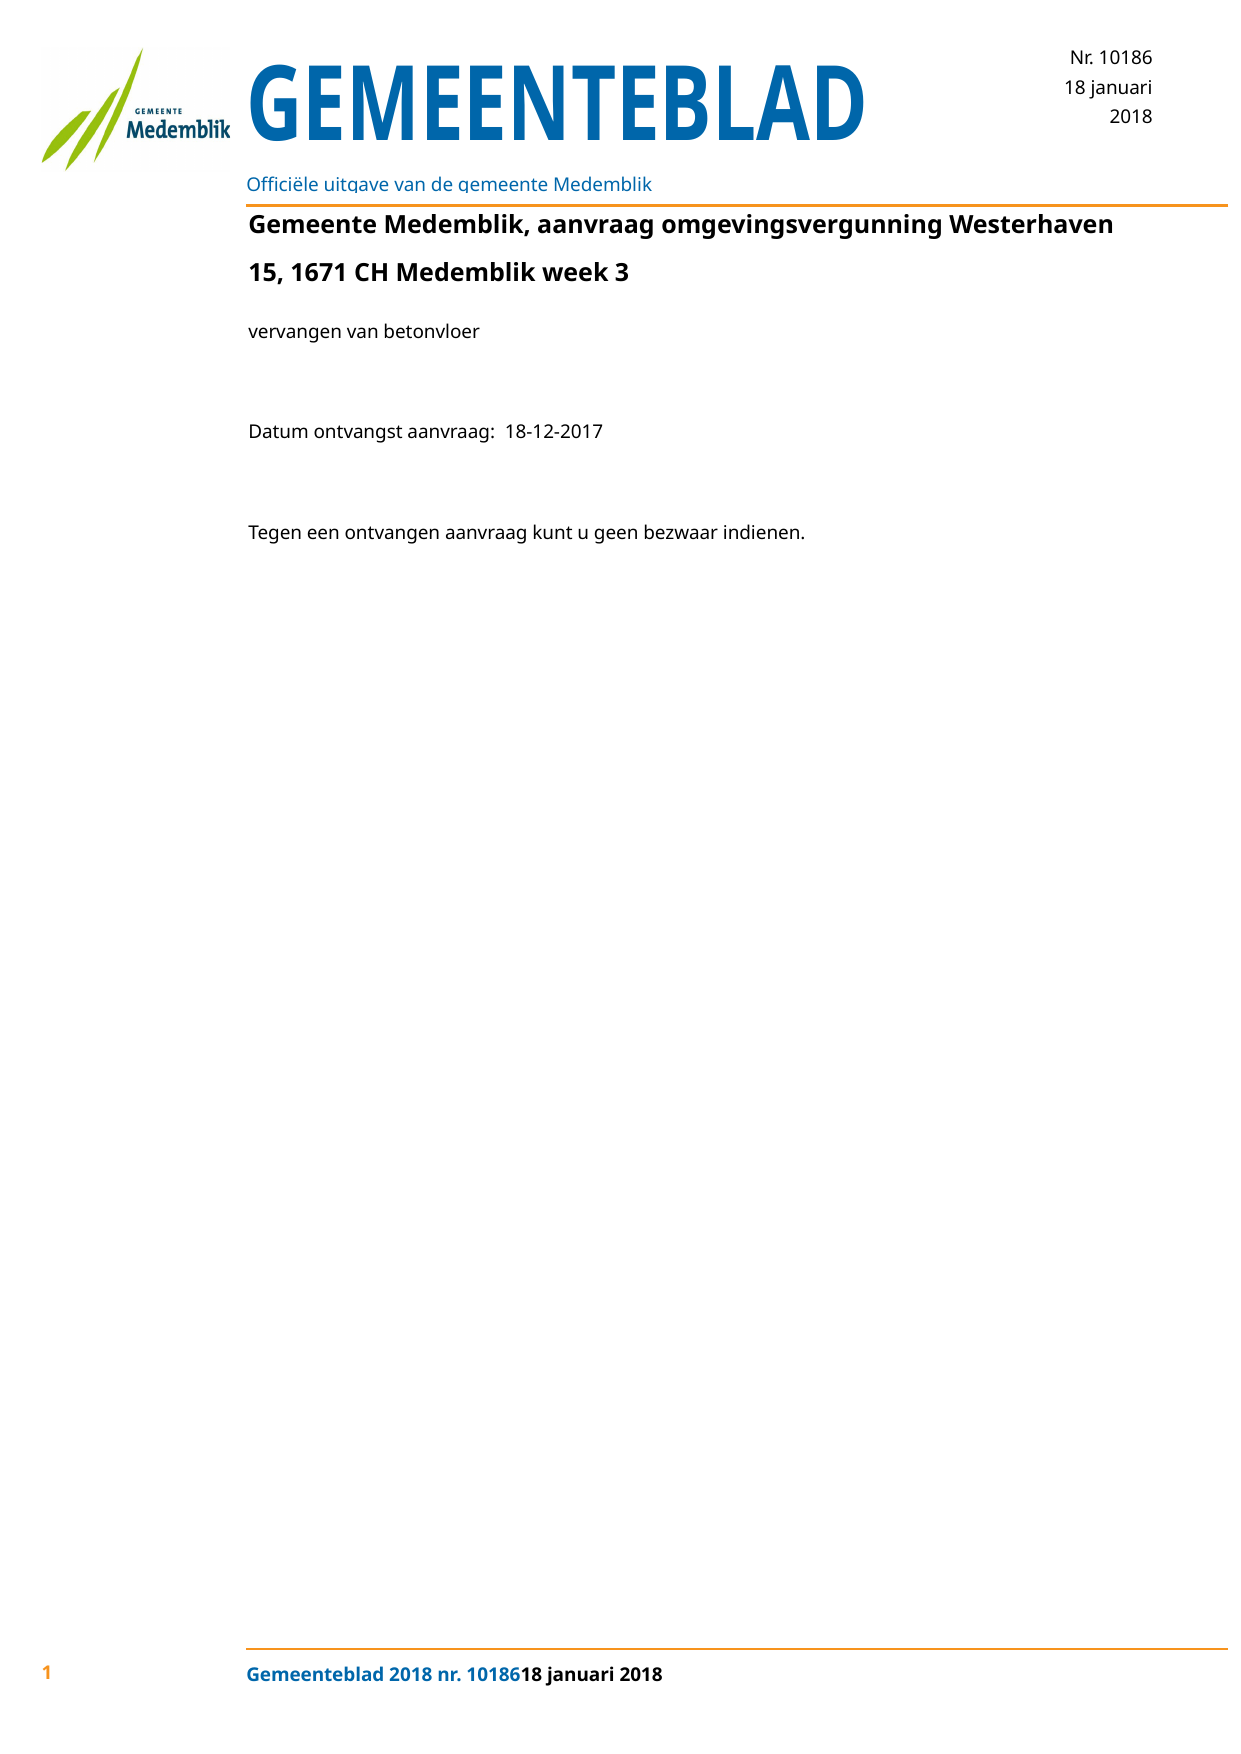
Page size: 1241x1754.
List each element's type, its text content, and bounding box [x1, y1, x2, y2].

text Datum ontvangst aanvraag: 18-12-2017 [248, 419, 1152, 444]
text Gemeente Medemblik, aanvraag omgevingsvergunning Westerhaven 15, 1671 CH Medemblik week 3 [248, 207, 1152, 288]
text vervangen van betonvloer [248, 318, 1152, 344]
text Tegen een ontvangen aanvraag kunt u geen bezwaar indienen. [248, 519, 1152, 545]
picture [41, 47, 231, 172]
